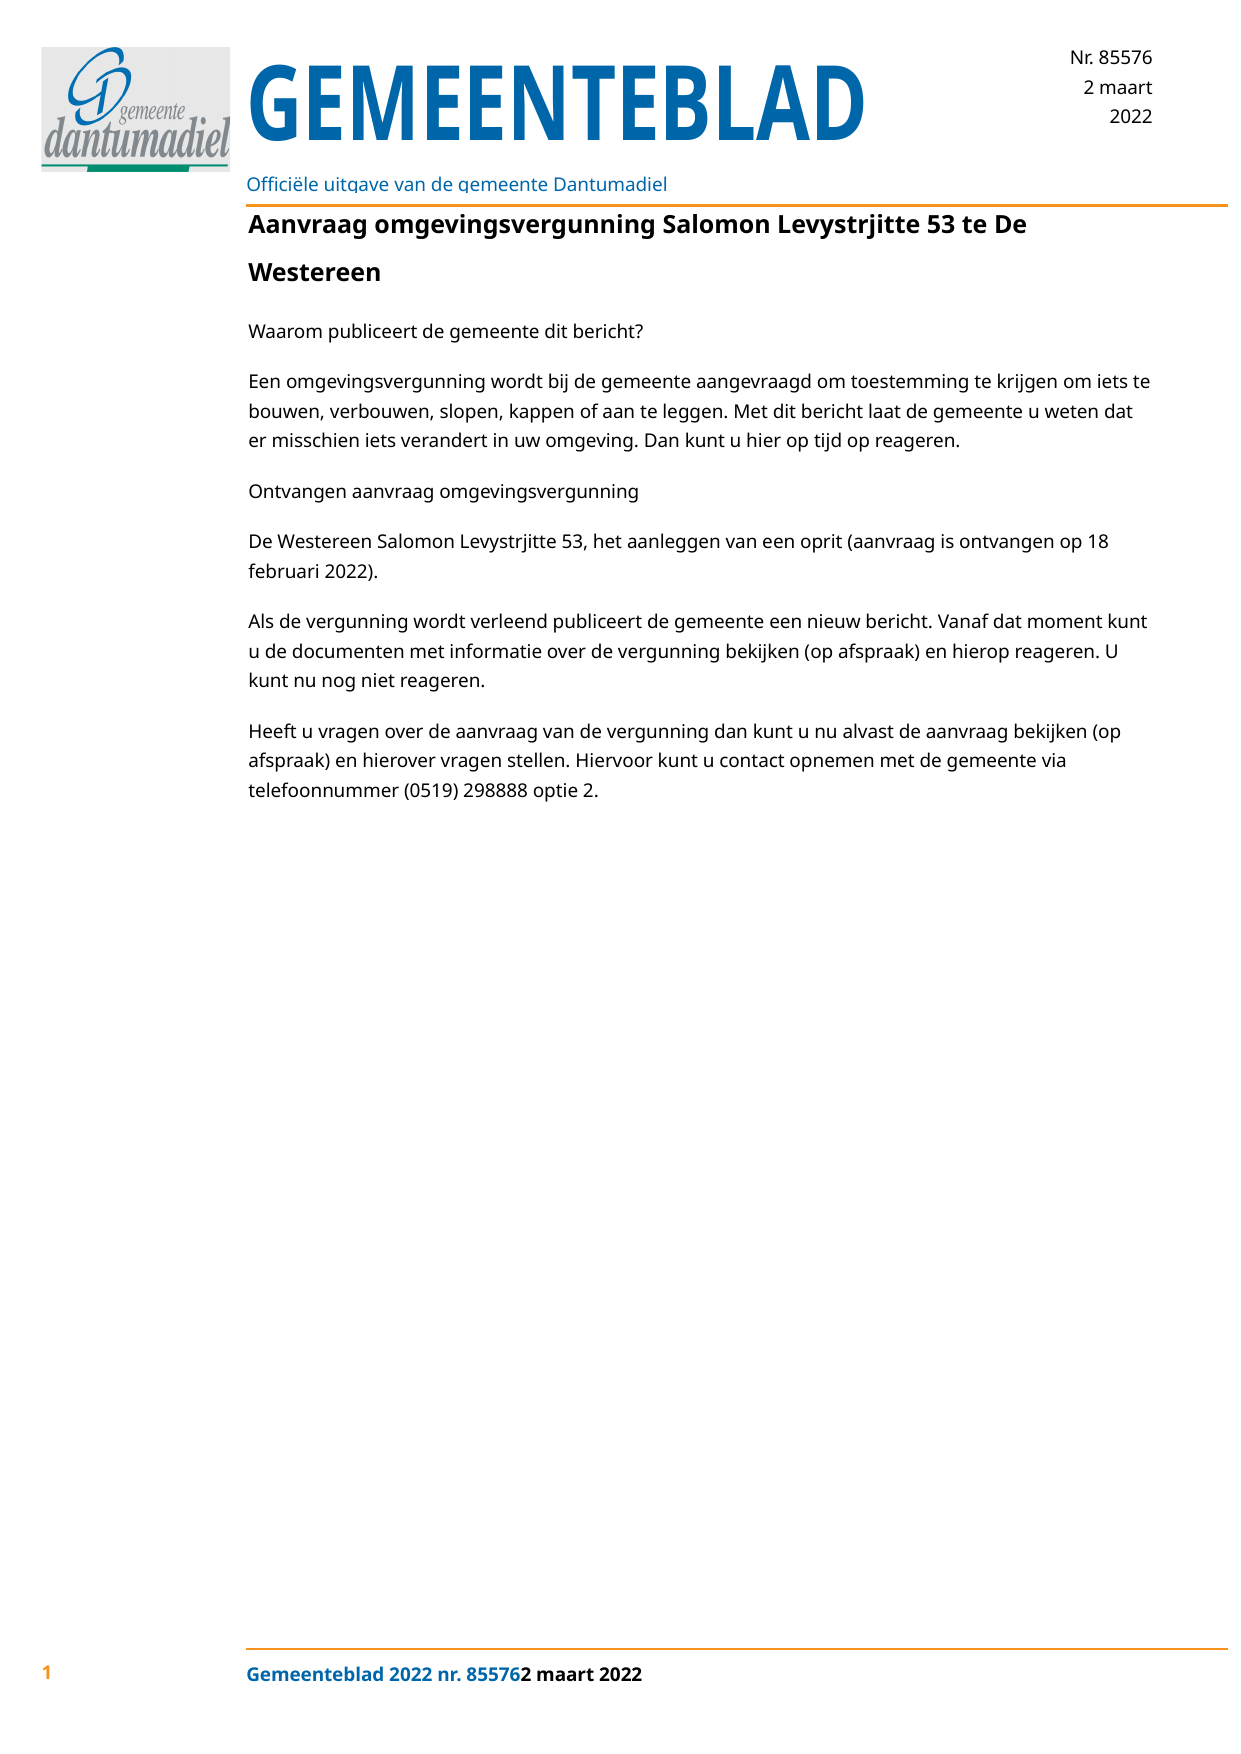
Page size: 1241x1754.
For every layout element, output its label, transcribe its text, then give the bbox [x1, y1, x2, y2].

text Als de vergunning wordt verleend publiceert de gemeente een nieuw bericht. Vanaf dat moment kunt u de documenten met informatie over de vergunning bekijken (op afspraak) en hierop reageren. U kunt nu nog niet reageren. [248, 608, 1152, 693]
text Ontvangen aanvraag omgevingsvergunning [248, 478, 1152, 504]
picture [41, 47, 231, 172]
text De Westereen Salomon Levystrjitte 53, het aanleggen van een oprit (aanvraag is ontvangen op 18 februari 2022). [248, 528, 1152, 584]
text Heeft u vragen over de aanvraag van de vergunning dan kunt u nu alvast de aanvraag bekijken (op afspraak) en hierover vragen stellen. Hiervoor kunt u contact opnemen met de gemeente via telefoonnummer (0519) 298888 optie 2. [248, 718, 1152, 803]
text Aanvraag omgevingsvergunning Salomon Levystrjitte 53 te De Westereen [248, 207, 1152, 288]
text Een omgevingsvergunning wordt bij de gemeente aangevraagd om toestemming te krijgen om iets te bouwen, verbouwen, slopen, kappen of aan te leggen. Met dit bericht laat de gemeente u weten dat er misschien iets verandert in uw omgeving. Dan kunt u hier op tijd op reageren. [248, 368, 1152, 453]
text Waarom publiceert de gemeente dit bericht? [248, 318, 1152, 344]
